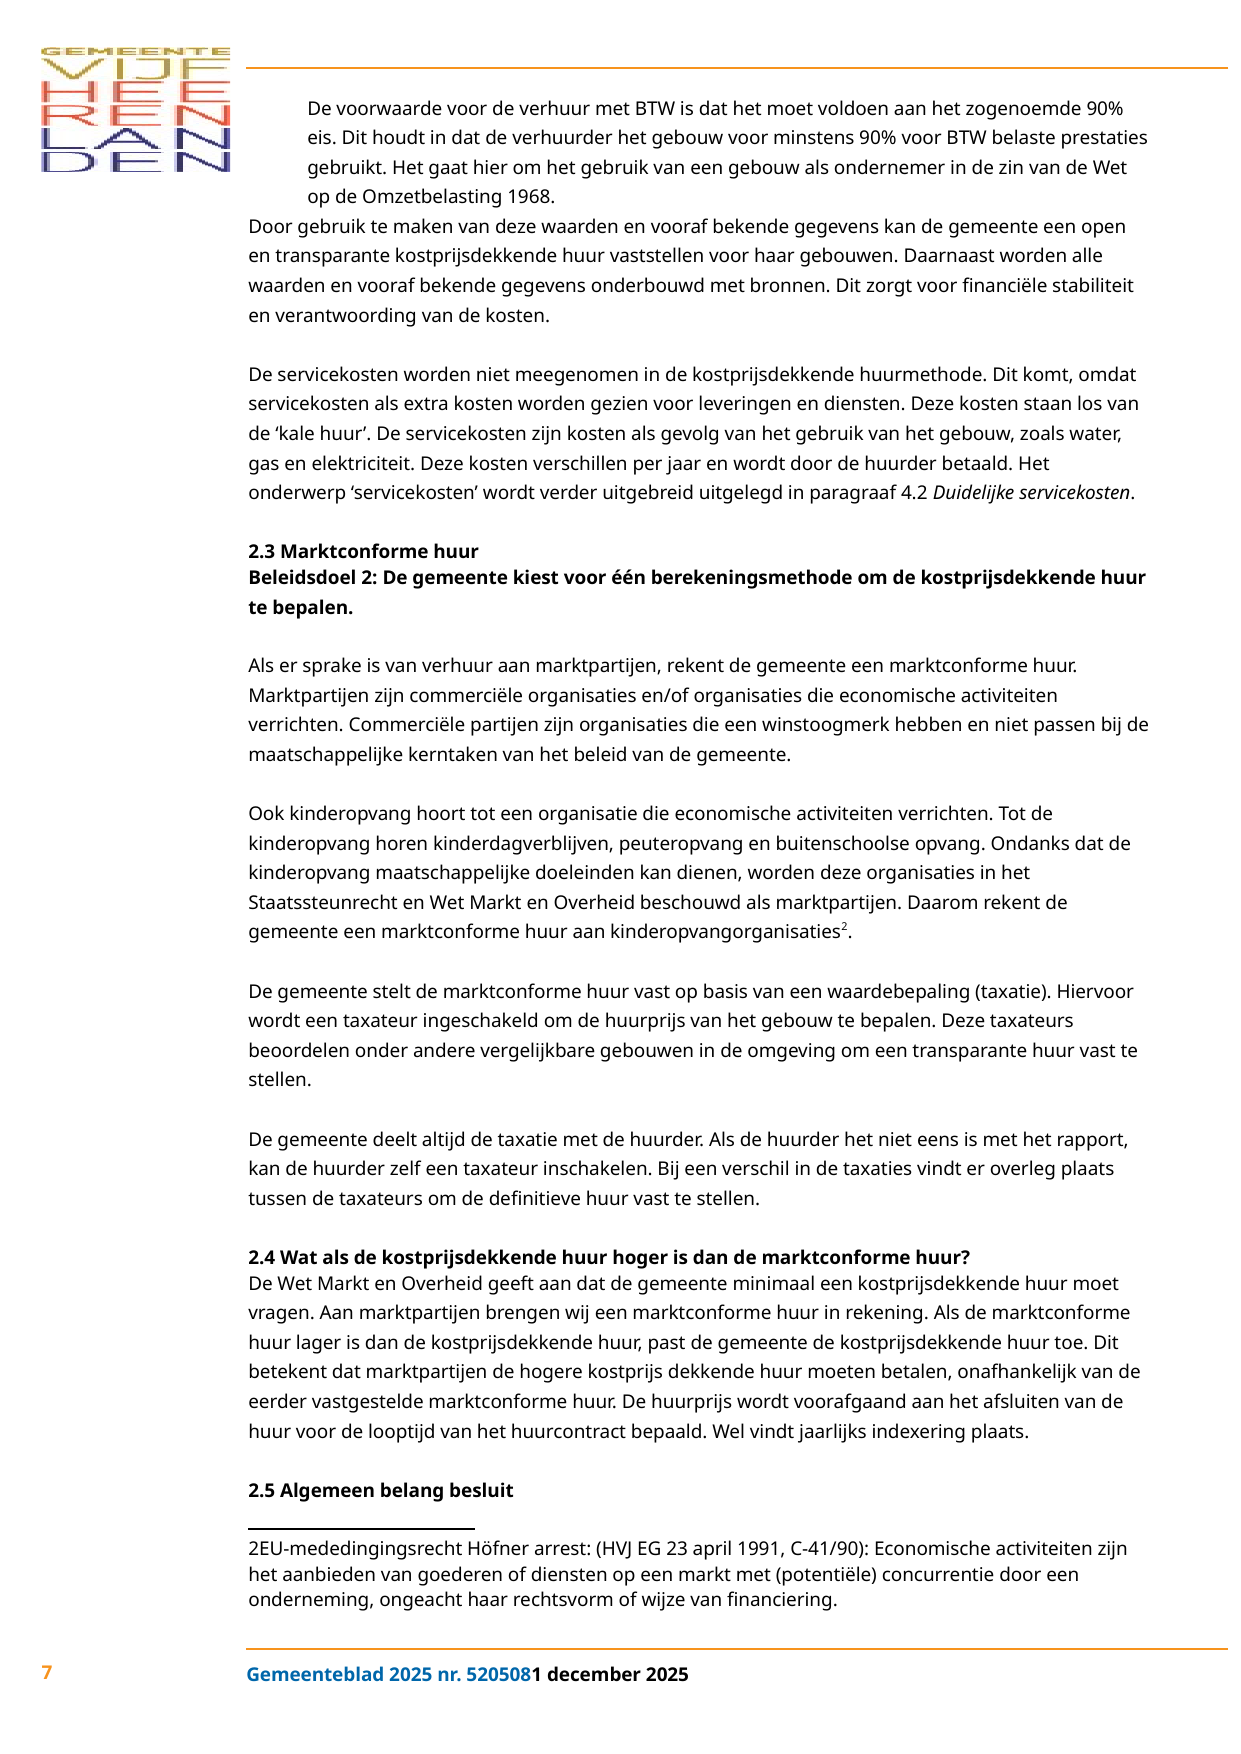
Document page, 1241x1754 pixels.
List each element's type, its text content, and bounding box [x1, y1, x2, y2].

text De gemeente deelt altijd de taxatie met de huurder. Als de huurder het niet eens is met het rapport, kan de huurder zelf een taxateur inschakelen. Bij een verschil in de taxaties vindt er overleg plaats tussen de taxateurs om de definitieve huur vast te stellen. [248, 1126, 1152, 1211]
text EU-mededingingsrecht Höfner arrest: (HVJ EG 23 april 1991, C-41/90): Economische activiteiten zijn het aanbieden van goederen of diensten op een markt met (potentiële) concurrentie door een onderneming, ongeacht haar rechtsvorm of wijze van financiering. [248, 1535, 1152, 1612]
table_header Beleidsdoel 2: De gemeente kiest voor één berekeningsmethode om de kostprijsdekkende huur te bepalen. [248, 564, 1152, 620]
text De Wet Markt en Overheid geeft aan dat de gemeente minimaal een kostprijsdekkende huur moet vragen. Aan marktpartijen brengen wij een marktconforme huur in rekening. Als de marktconforme huur lager is dan de kostprijsdekkende huur, past de gemeente de kostprijsdekkende huur toe. Dit betekent dat marktpartijen de hogere kostprijs dekkende huur moeten betalen, onafhankelijk van de eerder vastgestelde marktconforme huur. De huurprijs wordt voorafgaand aan het afsluiten van de huur voor de looptijd van het huurcontract bepaald. Wel vindt jaarlijks indexering plaats. [248, 1270, 1152, 1443]
text 2.5 Algemeen belang besluit [248, 1477, 1152, 1503]
text De servicekosten worden niet meegenomen in de kostprijsdekkende huurmethode. Dit komt, omdat servicekosten als extra kosten worden gezien voor leveringen en diensten. Deze kosten staan los van de ‘kale huur’. De servicekosten zijn kosten als gevolg van het gebruik van het gebouw, zoals water, gas en elektriciteit. Deze kosten verschillen per jaar en wordt door de huurder betaald. Het onderwerp ‘servicekosten’ wordt verder uitgebreid uitgelegd in paragraaf 4.2 Duidelijke servicekosten. [248, 361, 1152, 505]
text De gemeente stelt de marktconforme huur vast op basis van een waardebepaling (taxatie). Hiervoor wordt een taxateur ingeschakeld om de huurprijs van het gebouw te bepalen. Deze taxateurs beoordelen onder andere vergelijkbare gebouwen in de omgeving om een transparante huur vast te stellen. [248, 978, 1152, 1092]
text 2.4 Wat als de kostprijsdekkende huur hoger is dan de marktconforme huur? [248, 1244, 1152, 1270]
text Ook kinderopvang hoort tot een organisatie die economische activiteiten verrichten. Tot de kinderopvang horen kinderdagverblijven, peuteropvang en buitenschoolse opvang. Ondanks dat de kinderopvang maatschappelijke doeleinden kan dienen, worden deze organisaties in het Staatssteunrecht en Wet Markt en Overheid beschouwd als marktpartijen. Daarom rekent de gemeente een marktconforme huur aan kinderopvangorganisaties. [248, 800, 1152, 944]
text 2.3 Marktconforme huur [248, 538, 1152, 564]
text Als er sprake is van verhuur aan marktpartijen, rekent de gemeente een marktconforme huur. Marktpartijen zijn commerciële organisaties en/of organisaties die economische activiteiten verrichten. Commerciële partijen zijn organisaties die een winstoogmerk hebben en niet passen bij de maatschappelijke kerntaken van het beleid van de gemeente. [248, 652, 1152, 767]
list De voorwaarde voor de verhuur met BTW is dat het moet voldoen aan het zogenoemde 90% eis. Dit houdt in dat de verhuurder het gebouw voor minstens 90% voor BTW belaste prestaties gebruikt. Het gaat hier om het gebruik van een gebouw als ondernemer in de zin van de Wet op de Omzetbelasting 1968. [248, 95, 1152, 209]
text Door gebruik te maken van deze waarden en vooraf bekende gegevens kan de gemeente een open en transparante kostprijsdekkende huur vaststellen voor haar gebouwen. Daarnaast worden alle waarden en vooraf bekende gegevens onderbouwd met bronnen. Dit zorgt voor financiële stabiliteit en verantwoording van de kosten. [248, 213, 1152, 328]
picture [41, 47, 231, 172]
